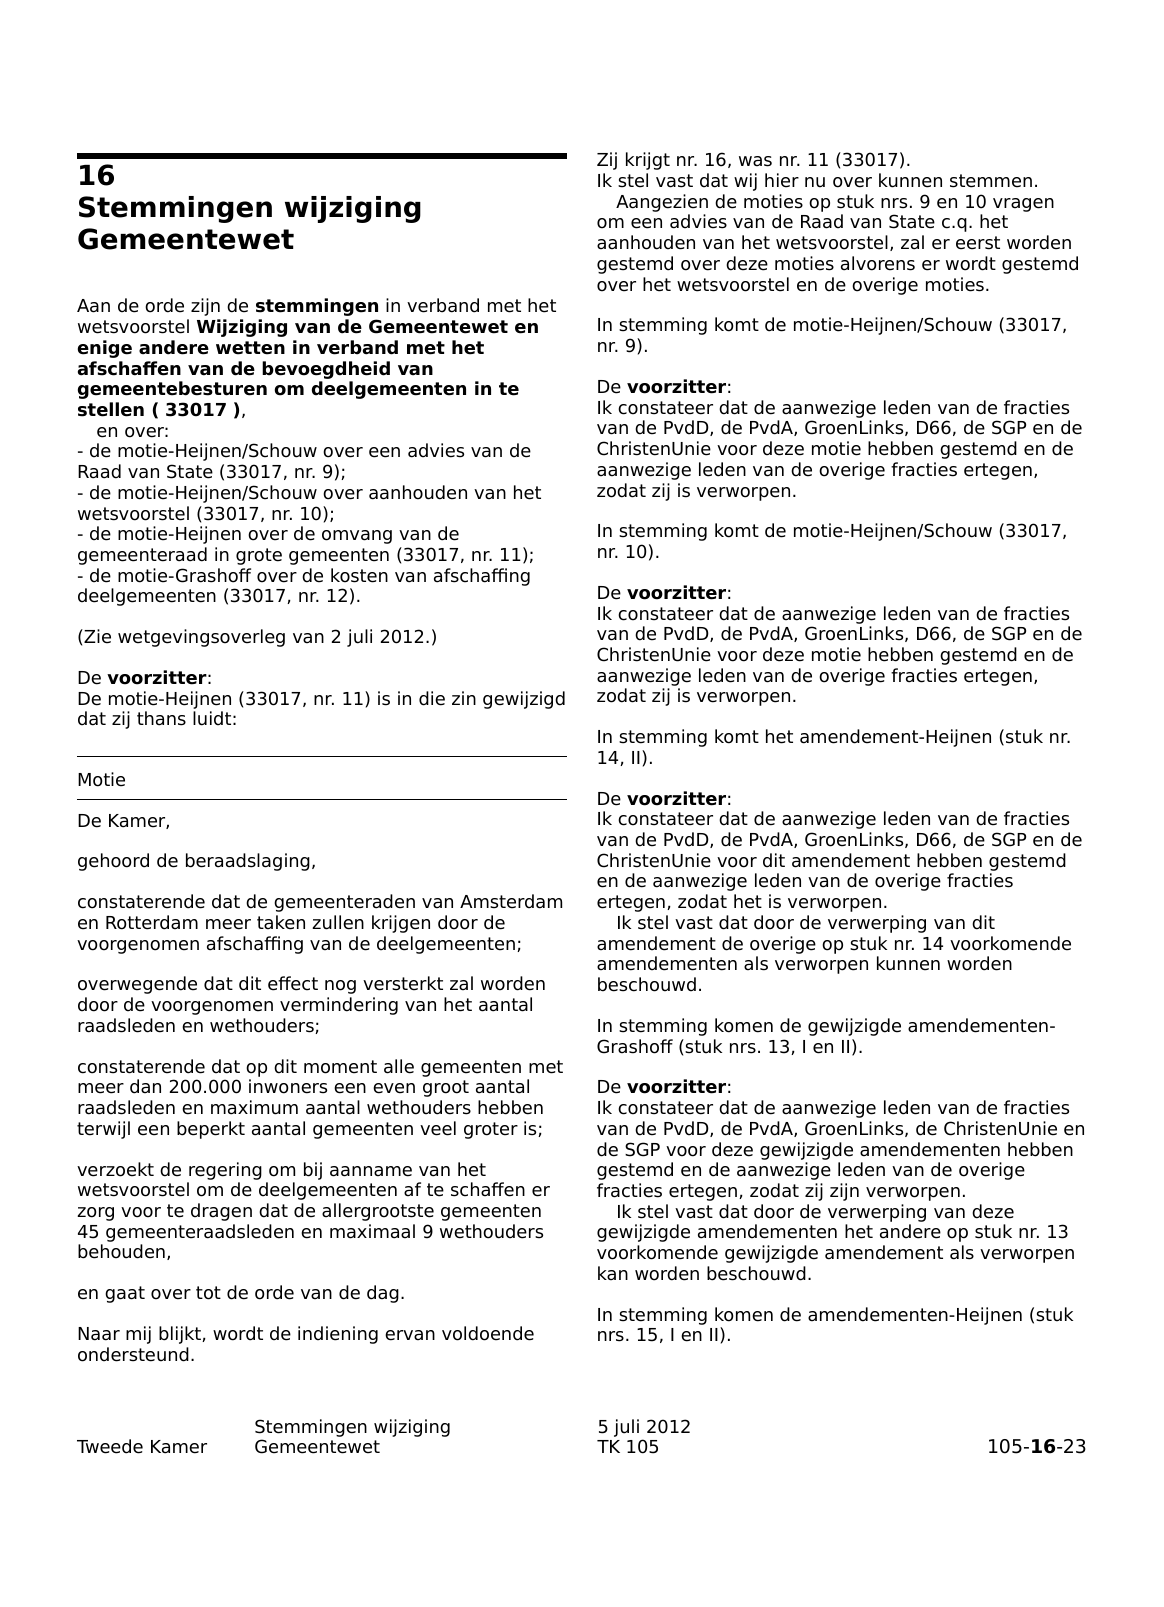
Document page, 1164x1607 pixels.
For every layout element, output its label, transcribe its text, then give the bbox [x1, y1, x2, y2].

text - de motie-Heijnen over de omvang van de gemeenteraad in grote gemeenten (33017, nr. 11); [77, 524, 567, 566]
text De Kamer, [77, 811, 567, 831]
text Naar mij blijkt, wordt de indiening ervan voldoende ondersteund. [77, 1324, 567, 1365]
text De voorzitter: [596, 1077, 1087, 1098]
text - de motie-Heijnen/Schouw over aanhouden van het wetsvoorstel (33017, nr. 10); [77, 483, 567, 524]
text gehoord de beraadslaging, [77, 851, 567, 872]
text Ik stel vast dat door de verwerping van dit amendement de overige op stuk nr. 14 voorkomende amendementen als verworpen kunnen worden beschouwd. [596, 913, 1087, 996]
text Ik constateer dat de aanwezige leden van de fracties van de PvdD, de PvdA, GroenLinks, D66, de SGP en de ChristenUnie voor deze motie hebben gestemd en de aanwezige leden van de overige fracties ertegen, zodat zij is verworpen. [596, 603, 1087, 707]
text constaterende dat op dit moment alle gemeenten met meer dan 200.000 inwoners een even groot aantal raadsleden en maximum aantal wethouders hebben terwijl een beperkt aantal gemeenten veel groter is; [77, 1056, 567, 1139]
text Ik stel vast dat door de verwerping van deze gewijzigde amendementen het andere op stuk nr. 13 voorkomende gewijzigde amendement als verworpen kan worden beschouwd. [596, 1202, 1087, 1284]
text De voorzitter: [596, 788, 1087, 809]
text In stemming komen de gewijzigde amendementen-Grashoff (stuk nrs. 13, I en II). [596, 1016, 1087, 1057]
text en over: [77, 421, 567, 441]
text overwegende dat dit effect nog versterkt zal worden door de voorgenomen vermindering van het aantal raadsleden en wethouders; [77, 974, 567, 1036]
title 16 Stemmingen wijziging Gemeentewet [77, 159, 567, 256]
text Ik constateer dat de aanwezige leden van de fracties van de PvdD, de PvdA, GroenLinks, D66, de SGP en de ChristenUnie voor dit amendement hebben gestemd en de aanwezige leden van de overige fracties ertegen, zodat het is verworpen. [596, 809, 1087, 913]
text De voorzitter: [596, 377, 1087, 397]
text verzoekt de regering om bij aanname van het wetsvoorstel om de deelgemeenten af te schaffen er zorg voor te dragen dat de allergrootste gemeenten 45 gemeenteraadsleden en maximaal 9 wethouders behouden, [77, 1159, 567, 1263]
text De voorzitter: [596, 583, 1087, 603]
text In stemming komen de amendementen-Heijnen (stuk nrs. 15, I en II). [596, 1304, 1087, 1346]
text en gaat over tot de orde van de dag. [77, 1283, 567, 1304]
text - de motie-Heijnen/Schouw over een advies van de Raad van State (33017, nr. 9); [77, 441, 567, 483]
text - de motie-Grashoff over de kosten van afschaffing deelgemeenten (33017, nr. 12). [77, 566, 567, 607]
text De motie-Heijnen (33017, nr. 11) is in die zin gewijzigd dat zij thans luidt: [77, 688, 567, 730]
text Aangezien de moties op stuk nrs. 9 en 10 vragen om een advies van de Raad van State c.q. het aanhouden van het wetsvoorstel, zal er eerst worden gestemd over deze moties alvorens er wordt gestemd over het wetsvoorstel en de overige moties. [596, 192, 1087, 295]
text Ik constateer dat de aanwezige leden van de fracties van de PvdD, de PvdA, GroenLinks, de ChristenUnie en de SGP voor deze gewijzigde amendementen hebben gestemd en de aanwezige leden van de overige fracties ertegen, zodat zij zijn verworpen. [596, 1098, 1087, 1202]
text Ik constateer dat de aanwezige leden van de fracties van de PvdD, de PvdA, GroenLinks, D66, de SGP en de ChristenUnie voor deze motie hebben gestemd en de aanwezige leden van de overige fracties ertegen, zodat zij is verworpen. [596, 397, 1087, 501]
text Motie [77, 770, 567, 791]
text constaterende dat de gemeenteraden van Amsterdam en Rotterdam meer taken zullen krijgen door de voorgenomen afschaffing van de deelgemeenten; [77, 892, 567, 954]
text Zij krijgt nr. 16, was nr. 11 (33017). [596, 150, 1087, 171]
text (Zie wetgevingsoverleg van 2 juli 2012.) [77, 627, 567, 648]
text In stemming komt de motie-Heijnen/Schouw (33017, nr. 10). [596, 521, 1087, 563]
text De voorzitter: [77, 668, 567, 688]
text In stemming komt het amendement-Heijnen (stuk nr. 14, II). [596, 727, 1087, 768]
text Ik stel vast dat wij hier nu over kunnen stemmen. [596, 171, 1087, 192]
text Aan de orde zijn de stemmingen in verband met het wetsvoorstel Wijziging van de Gemeentewet en enige andere wetten in verband met het afschaffen van de bevoegdheid van gemeentebesturen om deelgemeenten in te stellen ( 33017 ), [77, 296, 567, 421]
text In stemming komt de motie-Heijnen/Schouw (33017, nr. 9). [596, 315, 1087, 357]
